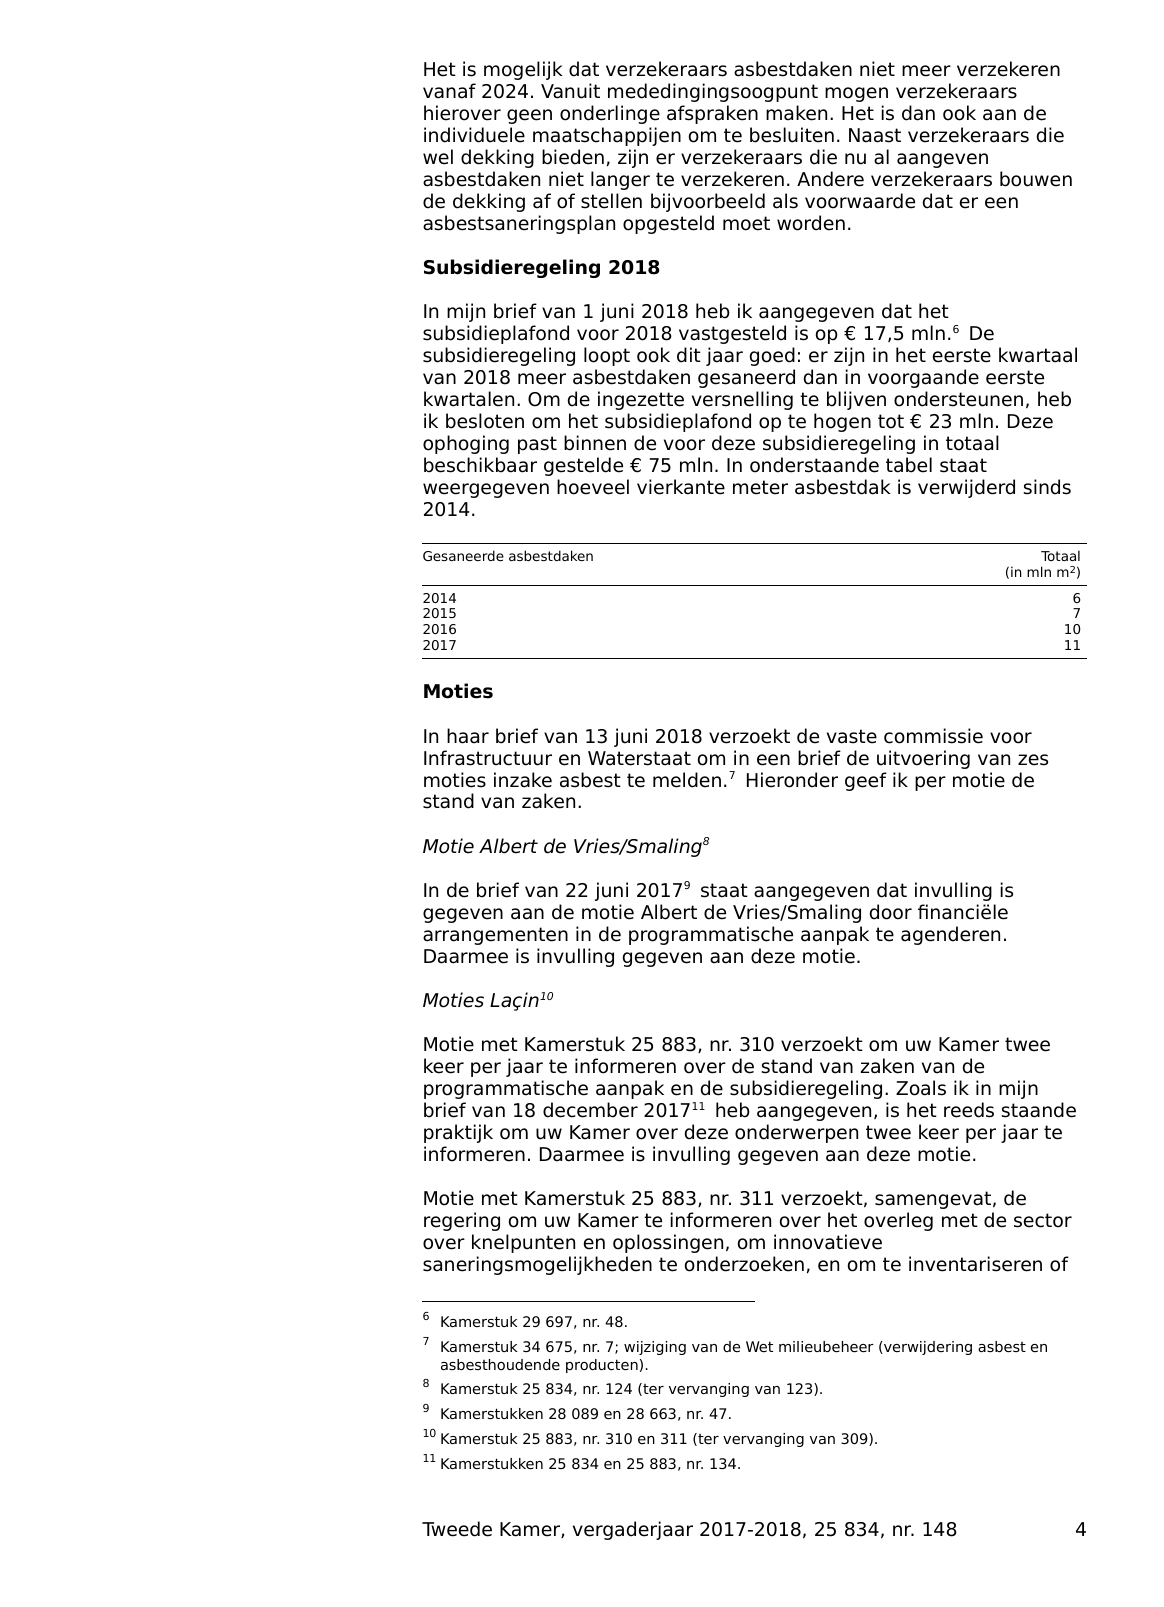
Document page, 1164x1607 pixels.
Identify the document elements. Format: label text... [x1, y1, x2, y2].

subtitle Subsidieregeling 2018 [422, 257, 1087, 279]
table_cell 2016 [422, 622, 814, 638]
text Kamerstuk 29 697, nr. 48. [422, 1310, 1087, 1332]
text Motie met Kamerstuk 25 883, nr. 310 verzoekt om uw Kamer twee keer per jaar te informeren over de stand van zaken van de programmatische aanpak en de subsidieregeling. Zoals ik in mijn brief van 18 december 2017 heb aangegeven, is het reeds staande praktijk om uw Kamer over deze onderwerpen twee keer per jaar te informeren. Daarmee is invulling gegeven aan deze motie. [422, 1034, 1087, 1166]
table_cell 2017 [422, 638, 814, 658]
text Kamerstukken 25 834 en 25 883, nr. 134. [422, 1452, 1087, 1474]
text Kamerstuk 34 675, nr. 7; wijziging van de Wet milieubeheer (verwijdering asbest en asbesthoudende producten). [422, 1335, 1087, 1374]
subtitle Motie Albert de Vries/Smaling [422, 836, 1087, 858]
text Kamerstuk 25 883, nr. 310 en 311 (ter vervanging van 309). [422, 1427, 1087, 1449]
table_header Gesaneerde asbestdaken [422, 544, 814, 585]
text In haar brief van 13 juni 2018 verzoekt de vaste commissie voor Infrastructuur en Waterstaat om in een brief de uitvoering van zes moties inzake asbest te melden. Hieronder geef ik per motie de stand van zaken. [422, 726, 1087, 813]
text Kamerstukken 28 089 en 28 663, nr. 47. [422, 1402, 1087, 1424]
table_cell 11 [814, 638, 1087, 658]
table_header Totaal (in mln m2) [814, 544, 1087, 585]
subtitle Moties Laçin [422, 990, 1087, 1012]
table_cell 7 [814, 606, 1087, 622]
text In mijn brief van 1 juni 2018 heb ik aangegeven dat het subsidieplafond voor 2018 vastgesteld is op € 17,5 mln. De subsidieregeling loopt ook dit jaar goed: er zijn in het eerste kwartaal van 2018 meer asbestdaken gesaneerd dan in voorgaande eerste kwartalen. Om de ingezette versnelling te blijven ondersteunen, heb ik besloten om het subsidieplafond op te hogen tot € 23 mln. Deze ophoging past binnen de voor deze subsidieregeling in totaal beschikbaar gestelde € 75 mln. In onderstaande tabel staat weergegeven hoeveel vierkante meter asbestdak is verwijderd sinds 2014. [422, 301, 1087, 521]
table_cell 10 [814, 622, 1087, 638]
text Motie met Kamerstuk 25 883, nr. 311 verzoekt, samengevat, de regering om uw Kamer te informeren over het overleg met de sector over knelpunten en oplossingen, om innovatieve saneringsmogelijkheden te onderzoeken, en om te inventariseren of [422, 1188, 1087, 1276]
subtitle Moties [422, 681, 1087, 703]
text In de brief van 22 juni 2017 staat aangegeven dat invulling is gegeven aan de motie Albert de Vries/Smaling door financiële arrangementen in de programmatische aanpak te agenderen. Daarmee is invulling gegeven aan deze motie. [422, 880, 1087, 968]
text Het is mogelijk dat verzekeraars asbestdaken niet meer verzekeren vanaf 2024. Vanuit mededingingsoogpunt mogen verzekeraars hierover geen onderlinge afspraken maken. Het is dan ook aan de individuele maatschappijen om te besluiten. Naast verzekeraars die wel dekking bieden, zijn er verzekeraars die nu al aangeven asbestdaken niet langer te verzekeren. Andere verzekeraars bouwen de dekking af of stellen bijvoorbeeld als voorwaarde dat er een asbestsaneringsplan opgesteld moet worden. [422, 59, 1087, 235]
table_cell 2014 [422, 586, 814, 606]
text Kamerstuk 25 834, nr. 124 (ter vervanging van 123). [422, 1377, 1087, 1399]
table_cell 2015 [422, 606, 814, 622]
table_cell 6 [814, 586, 1087, 606]
